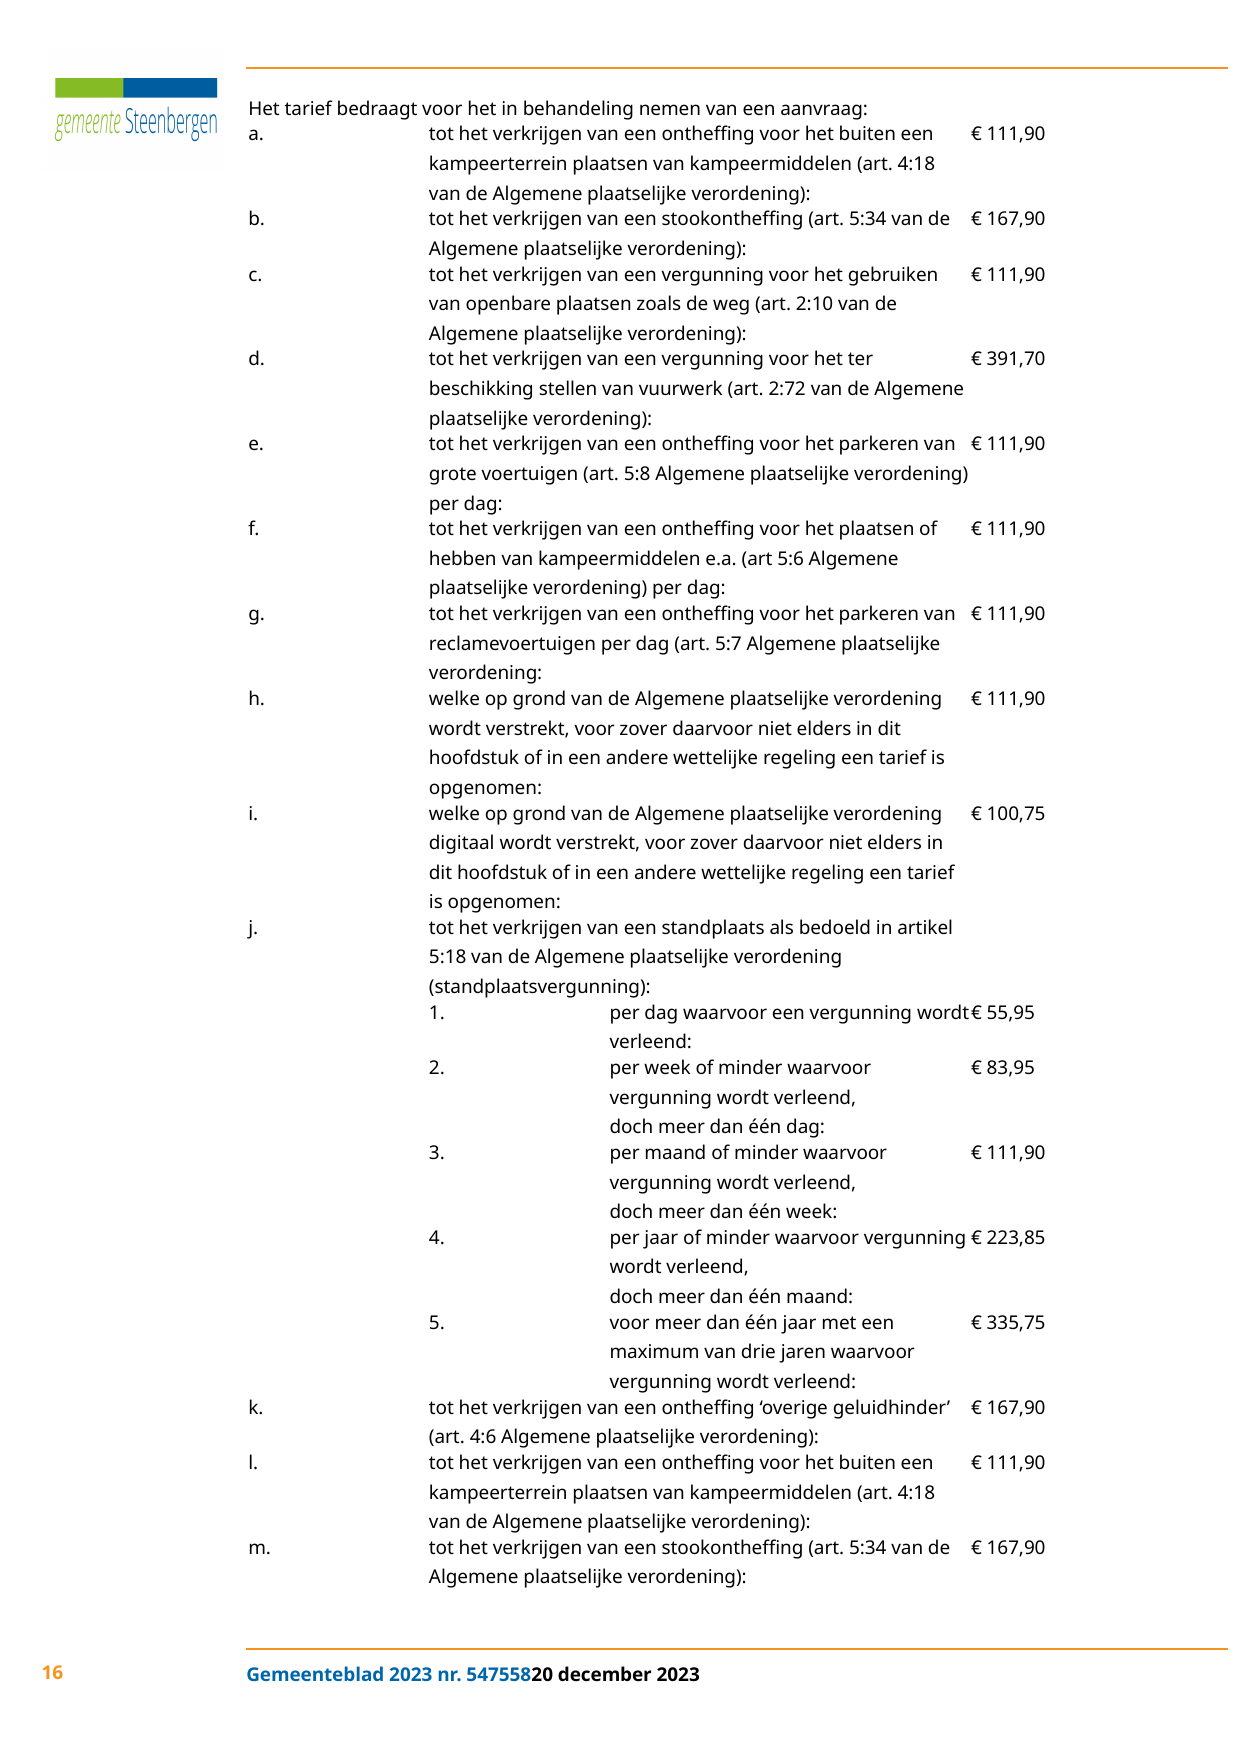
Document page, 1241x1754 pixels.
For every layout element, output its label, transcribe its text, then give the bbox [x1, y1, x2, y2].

table_cell 3. [429, 1139, 609, 1224]
table_cell a. [248, 121, 429, 205]
table_cell d. [248, 346, 429, 431]
table_cell welke op grond van de Algemene plaatselijke verordening digitaal wordt verstrekt, voor zover daarvoor niet elders in dit hoofdstuk of in een andere wettelijke regeling een tarief is opgenomen: [429, 800, 971, 914]
table_cell € 111,90 [971, 261, 1152, 346]
table_cell € 111,90 [971, 1449, 1152, 1534]
table_cell h. [248, 685, 429, 800]
table_cell [248, 1139, 429, 1224]
table_cell € 111,90 [971, 431, 1152, 515]
table_cell € 55,95 [971, 999, 1152, 1054]
table_cell tot het verkrijgen van een ontheffing ‘overige geluidhinder’ (art. 4:6 Algemene plaatselijke verordening): [429, 1394, 971, 1449]
table_cell i. [248, 800, 429, 914]
table_cell g. [248, 600, 429, 685]
table_cell m. [248, 1534, 429, 1589]
table_cell [971, 95, 1152, 121]
table_cell per jaar of minder waarvoor vergunning wordt verleend, doch meer dan één maand: [609, 1224, 971, 1309]
table_cell € 167,90 [971, 1534, 1152, 1589]
table_cell 5. [429, 1309, 609, 1394]
table_cell f. [248, 515, 429, 600]
table_cell tot het verkrijgen van een stookontheffing (art. 5:34 van de Algemene plaatselijke verordening): [429, 1534, 971, 1589]
table_cell tot het verkrijgen van een stookontheffing (art. 5:34 van de Algemene plaatselijke verordening): [429, 205, 971, 261]
table_cell l. [248, 1449, 429, 1534]
table_cell [971, 914, 1152, 999]
table_cell per maand of minder waarvoor vergunning wordt verleend, doch meer dan één week: [609, 1139, 971, 1224]
table_cell € 167,90 [971, 1394, 1152, 1449]
table_cell tot het verkrijgen van een ontheffing voor het buiten een kampeerterrein plaatsen van kampeermiddelen (art. 4:18 van de Algemene plaatselijke verordening): [429, 1449, 971, 1534]
table_cell tot het verkrijgen van een ontheffing voor het parkeren van grote voertuigen (art. 5:8 Algemene plaatselijke verordening) per dag: [429, 431, 971, 515]
table_cell € 167,90 [971, 205, 1152, 261]
table_cell € 100,75 [971, 800, 1152, 914]
table_cell j. [248, 914, 429, 999]
table_cell € 111,90 [971, 600, 1152, 685]
table_cell 4. [429, 1224, 609, 1309]
table_cell tot het verkrijgen van een ontheffing voor het plaatsen of hebben van kampeermiddelen e.a. (art 5:6 Algemene plaatselijke verordening) per dag: [429, 515, 971, 600]
table_cell [248, 1054, 429, 1139]
table_cell [248, 999, 429, 1054]
table_cell tot het verkrijgen van een ontheffing voor het parkeren van reclamevoertuigen per dag (art. 5:7 Algemene plaatselijke verordening: [429, 600, 971, 685]
table_cell per dag waarvoor een vergunning wordt verleend: [609, 999, 971, 1054]
table_cell € 111,90 [971, 685, 1152, 800]
table_cell k. [248, 1394, 429, 1449]
table_cell € 111,90 [971, 515, 1152, 600]
table_cell € 335,75 [971, 1309, 1152, 1394]
table_cell tot het verkrijgen van een standplaats als bedoeld in artikel 5:18 van de Algemene plaatselijke verordening (standplaatsvergunning): [429, 914, 971, 999]
table_cell tot het verkrijgen van een ontheffing voor het buiten een kampeerterrein plaatsen van kampeermiddelen (art. 4:18 van de Algemene plaatselijke verordening): [429, 121, 971, 205]
table_cell 1. [429, 999, 609, 1054]
table_cell voor meer dan één jaar met een maximum van drie jaren waarvoor vergunning wordt verleend: [609, 1309, 971, 1394]
table_cell € 111,90 [971, 121, 1152, 205]
table_cell € 111,90 [971, 1139, 1152, 1224]
table_cell welke op grond van de Algemene plaatselijke verordening wordt verstrekt, voor zover daarvoor niet elders in dit hoofdstuk of in een andere wettelijke regeling een tarief is opgenomen: [429, 685, 971, 800]
table_cell € 391,70 [971, 346, 1152, 431]
table_cell € 223,85 [971, 1224, 1152, 1309]
table_cell € 83,95 [971, 1054, 1152, 1139]
table_cell b. [248, 205, 429, 261]
table_cell [248, 1309, 429, 1394]
table_cell e. [248, 431, 429, 515]
table_cell [248, 1224, 429, 1309]
table_cell Het tarief bedraagt voor het in behandeling nemen van een aanvraag: [248, 95, 971, 121]
table_cell 2. [429, 1054, 609, 1139]
table_cell c. [248, 261, 429, 346]
table_cell tot het verkrijgen van een vergunning voor het gebruiken van openbare plaatsen zoals de weg (art. 2:10 van de Algemene plaatselijke verordening): [429, 261, 971, 346]
picture [41, 47, 231, 172]
table_cell per week of minder waarvoor vergunning wordt verleend, doch meer dan één dag: [609, 1054, 971, 1139]
table_cell tot het verkrijgen van een vergunning voor het ter beschikking stellen van vuurwerk (art. 2:72 van de Algemene plaatselijke verordening): [429, 346, 971, 431]
